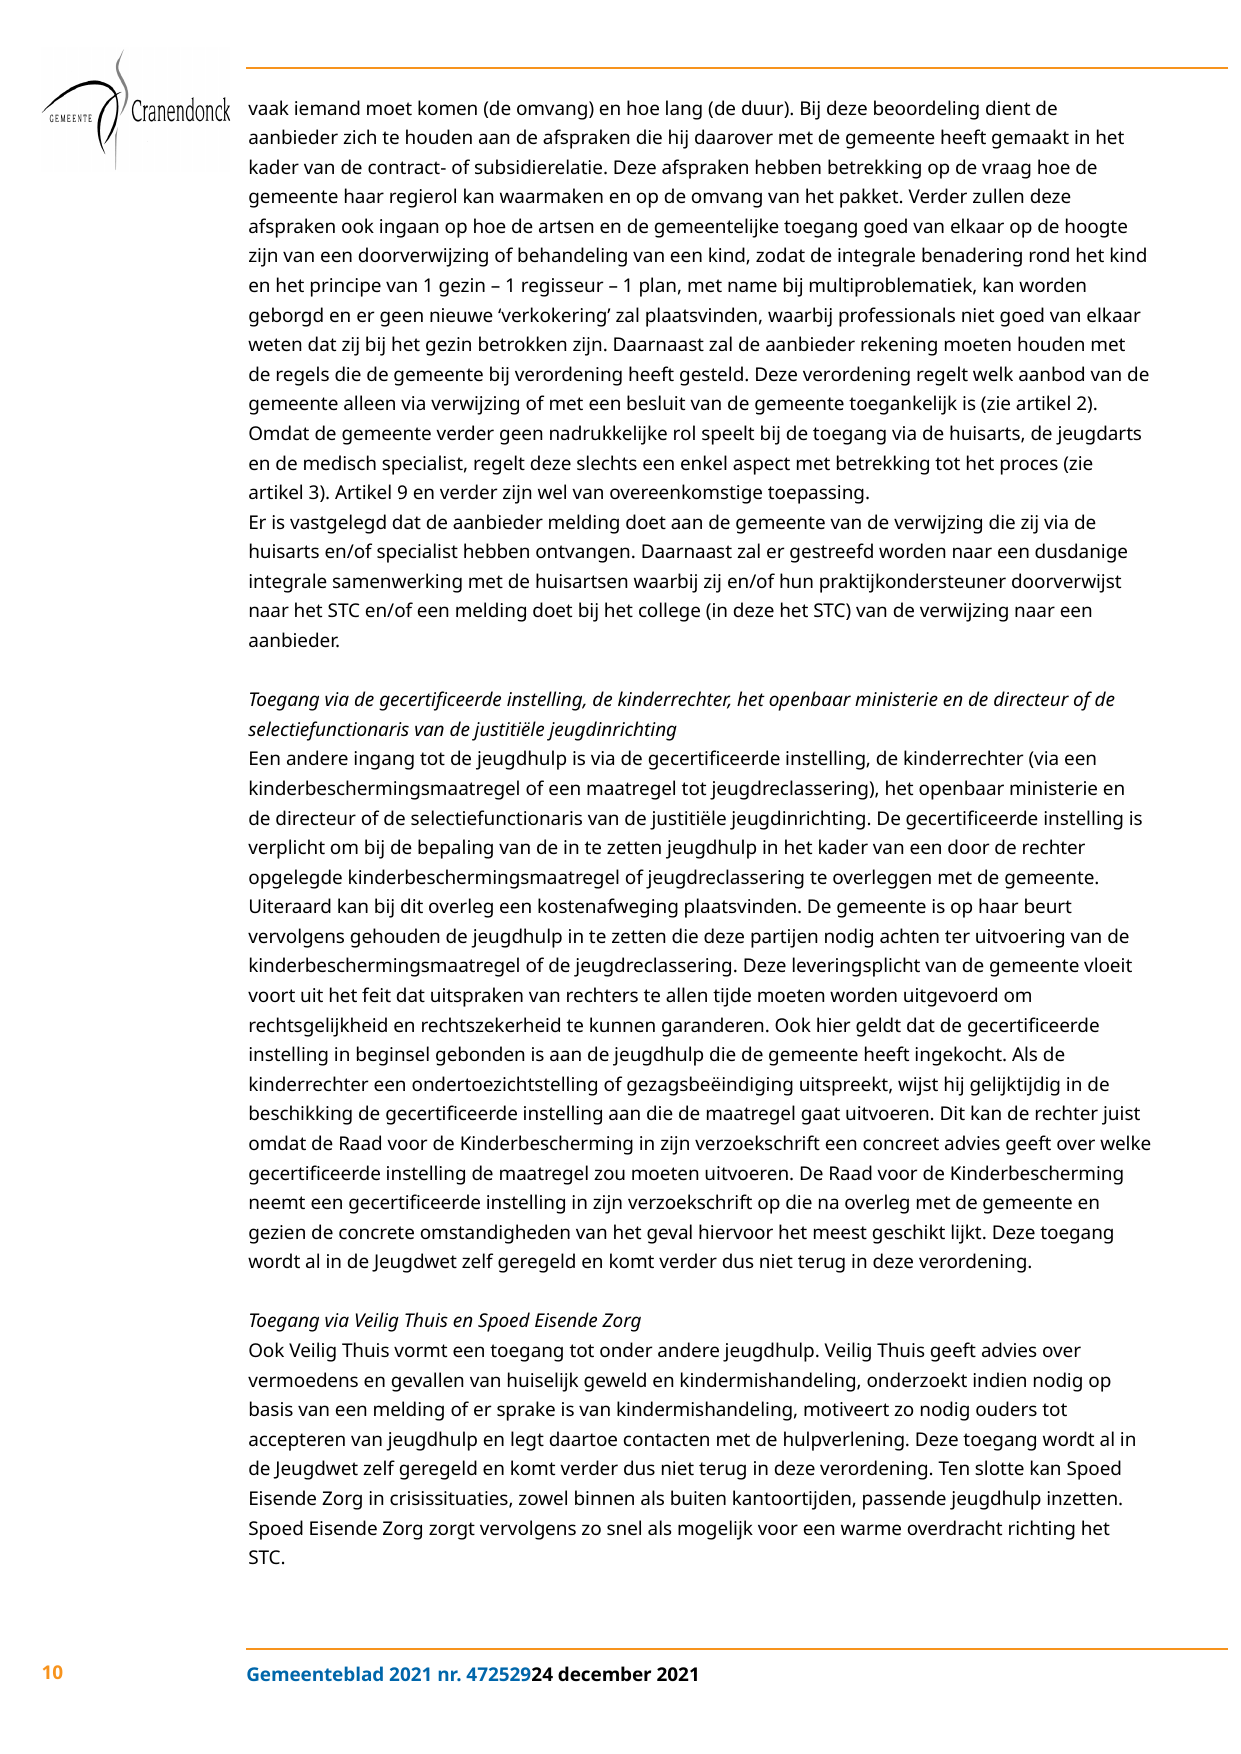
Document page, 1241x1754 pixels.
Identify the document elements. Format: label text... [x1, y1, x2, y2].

text Een andere ingang tot de jeugdhulp is via de gecertificeerde instelling, de kinderrechter (via een kinderbeschermingsmaatregel of een maatregel tot jeugdreclassering), het openbaar ministerie en de directeur of de selectiefunctionaris van de justitiële jeugdinrichting. De gecertificeerde instelling is verplicht om bij de bepaling van de in te zetten jeugdhulp in het kader van een door de rechter opgelegde kinderbeschermingsmaatregel of jeugdreclassering te overleggen met de gemeente. Uiteraard kan bij dit overleg een kostenafweging plaatsvinden. De gemeente is op haar beurt vervolgens gehouden de jeugdhulp in te zetten die deze partijen nodig achten ter uitvoering van de kinderbeschermingsmaatregel of de jeugdreclassering. Deze leveringsplicht van de gemeente vloeit voort uit het feit dat uitspraken van rechters te allen tijde moeten worden uitgevoerd om rechtsgelijkheid en rechtszekerheid te kunnen garanderen. Ook hier geldt dat de gecertificeerde instelling in beginsel gebonden is aan de jeugdhulp die de gemeente heeft ingekocht. Als de kinderrechter een ondertoezichtstelling of gezagsbeëindiging uitspreekt, wijst hij gelijktijdig in de beschikking de gecertificeerde instelling aan die de maatregel gaat uitvoeren. Dit kan de rechter juist omdat de Raad voor de Kinderbescherming in zijn verzoekschrift een concreet advies geeft over welke gecertificeerde instelling de maatregel zou moeten uitvoeren. De Raad voor de Kinderbescherming neemt een gecertificeerde instelling in zijn verzoekschrift op die na overleg met de gemeente en gezien de concrete omstandigheden van het geval hiervoor het meest geschikt lijkt. Deze toegang wordt al in de Jeugdwet zelf geregeld en komt verder dus niet terug in deze verordening. [248, 746, 1152, 1274]
picture [41, 47, 231, 172]
text Er is vastgelegd dat de aanbieder melding doet aan de gemeente van de verwijzing die zij via de huisarts en/of specialist hebben ontvangen. Daarnaast zal er gestreefd worden naar een dusdanige integrale samenwerking met de huisartsen waarbij zij en/of hun praktijkondersteuner doorverwijst naar het STC en/of een melding doet bij het college (in deze het STC) van de verwijzing naar een aanbieder. [248, 509, 1152, 653]
text Ook Veilig Thuis vormt een toegang tot onder andere jeugdhulp. Veilig Thuis geeft advies over vermoedens en gevallen van huiselijk geweld en kindermishandeling, onderzoekt indien nodig op basis van een melding of er sprake is van kindermishandeling, motiveert zo nodig ouders tot accepteren van jeugdhulp en legt daartoe contacten met de hulpverlening. Deze toegang wordt al in de Jeugdwet zelf geregeld en komt verder dus niet terug in deze verordening. Ten slotte kan Spoed Eisende Zorg in crisissituaties, zowel binnen als buiten kantoortijden, passende jeugdhulp inzetten. Spoed Eisende Zorg zorgt vervolgens zo snel als mogelijk voor een warme overdracht richting het STC. [248, 1337, 1152, 1570]
text Toegang via Veilig Thuis en Spoed Eisende Zorg [248, 1308, 1152, 1333]
text vaak iemand moet komen (de omvang) en hoe lang (de duur). Bij deze beoordeling dient de aanbieder zich te houden aan de afspraken die hij daarover met de gemeente heeft gemaakt in het kader van de contract- of subsidierelatie. Deze afspraken hebben betrekking op de vraag hoe de gemeente haar regierol kan waarmaken en op de omvang van het pakket. Verder zullen deze afspraken ook ingaan op hoe de artsen en de gemeentelijke toegang goed van elkaar op de hoogte zijn van een doorverwijzing of behandeling van een kind, zodat de integrale benadering rond het kind en het principe van 1 gezin – 1 regisseur – 1 plan, met name bij multiproblematiek, kan worden geborgd en er geen nieuwe ‘verkokering’ zal plaatsvinden, waarbij professionals niet goed van elkaar weten dat zij bij het gezin betrokken zijn. Daarnaast zal de aanbieder rekening moeten houden met de regels die de gemeente bij verordening heeft gesteld. Deze verordening regelt welk aanbod van de gemeente alleen via verwijzing of met een besluit van de gemeente toegankelijk is (zie artikel 2). Omdat de gemeente verder geen nadrukkelijke rol speelt bij de toegang via de huisarts, de jeugdarts en de medisch specialist, regelt deze slechts een enkel aspect met betrekking tot het proces (zie artikel 3). Artikel 9 en verder zijn wel van overeenkomstige toepassing. [248, 95, 1152, 505]
text Toegang via de gecertificeerde instelling, de kinderrechter, het openbaar ministerie en de directeur of de selectiefunctionaris van de justitiële jeugdinrichting [248, 686, 1152, 742]
